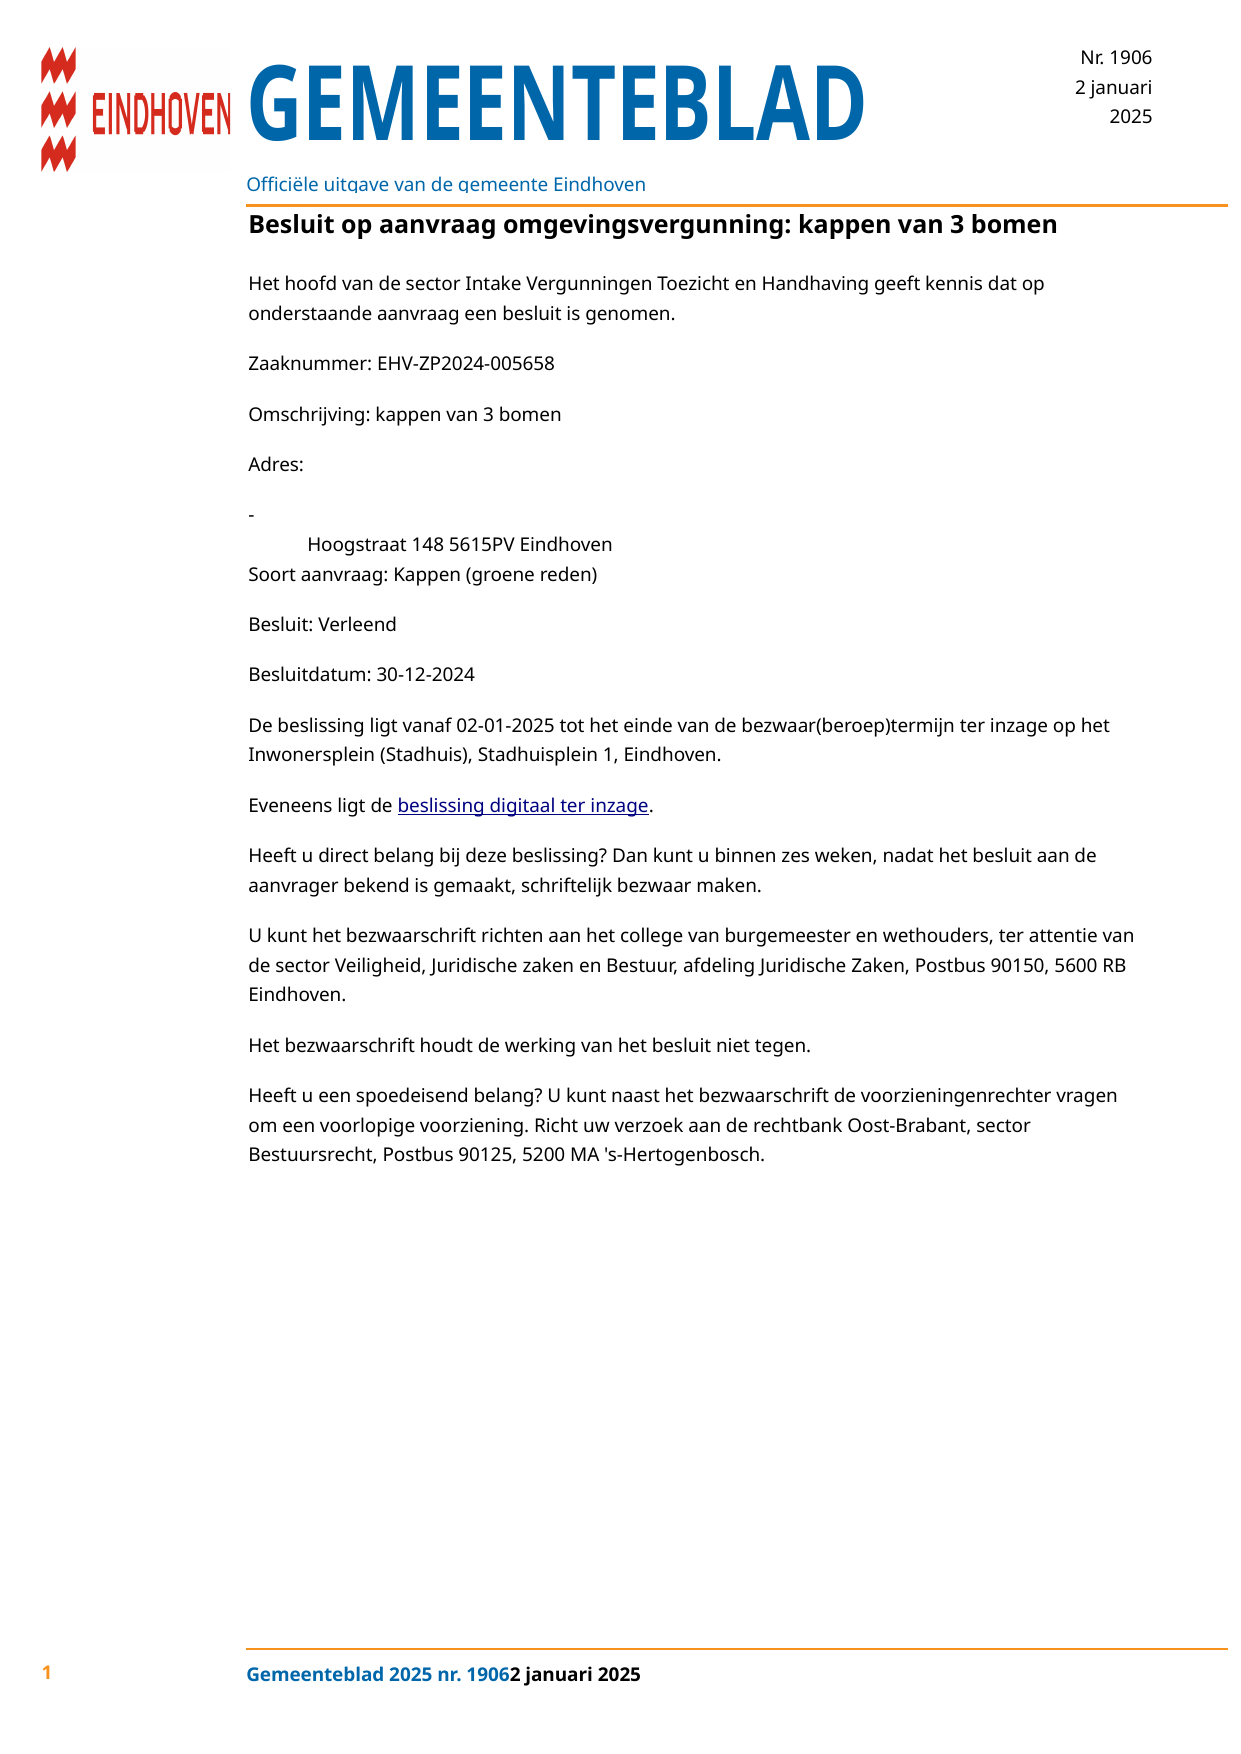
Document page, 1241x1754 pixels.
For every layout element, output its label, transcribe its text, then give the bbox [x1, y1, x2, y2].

picture [41, 47, 231, 172]
text Zaaknummer: EHV-ZP2024-005658 [248, 350, 1152, 376]
text De beslissing ligt vanaf 02-01-2025 tot het einde van de bezwaar(beroep)termijn ter inzage op het Inwonersplein (Stadhuis), Stadhuisplein 1, Eindhoven. [248, 712, 1152, 767]
text Soort aanvraag: Kappen (groene reden) [248, 561, 1152, 586]
text Eveneens ligt de beslissing digitaal ter inzage. [248, 792, 1152, 818]
text Heeft u een spoedeisend belang? U kunt naast het bezwaarschrift de voorzieningenrechter vragen om een voorlopige voorziening. Richt uw verzoek aan de rechtbank Oost-Brabant, sector Bestuursrecht, Postbus 90125, 5200 MA 's-Hertogenbosch. [248, 1082, 1152, 1167]
text Het hoofd van de sector Intake Vergunningen Toezicht en Handhaving geeft kennis dat op onderstaande aanvraag een besluit is genomen. [248, 270, 1152, 326]
text Omschrijving: kappen van 3 bomen [248, 401, 1152, 426]
text U kunt het bezwaarschrift richten aan het college van burgemeester en wethouders, ter attentie van de sector Veiligheid, Juridische zaken en Bestuur, afdeling Juridische Zaken, Postbus 90150, 5600 RB Eindhoven. [248, 922, 1152, 1007]
text Heeft u direct belang bij deze beslissing? Dan kunt u binnen zes weken, nadat het besluit aan de aanvrager bekend is gemaakt, schriftelijk bezwaar maken. [248, 842, 1152, 898]
text Besluit op aanvraag omgevingsvergunning: kappen van 3 bomen [248, 207, 1152, 241]
list Hoogstraat 148 5615PV Eindhoven [248, 531, 1152, 557]
text Adres: [248, 451, 1152, 477]
text Het bezwaarschrift houdt de werking van het besluit niet tegen. [248, 1032, 1152, 1058]
text Besluit: Verleend [248, 611, 1152, 637]
text Besluitdatum: 30-12-2024 [248, 662, 1152, 687]
